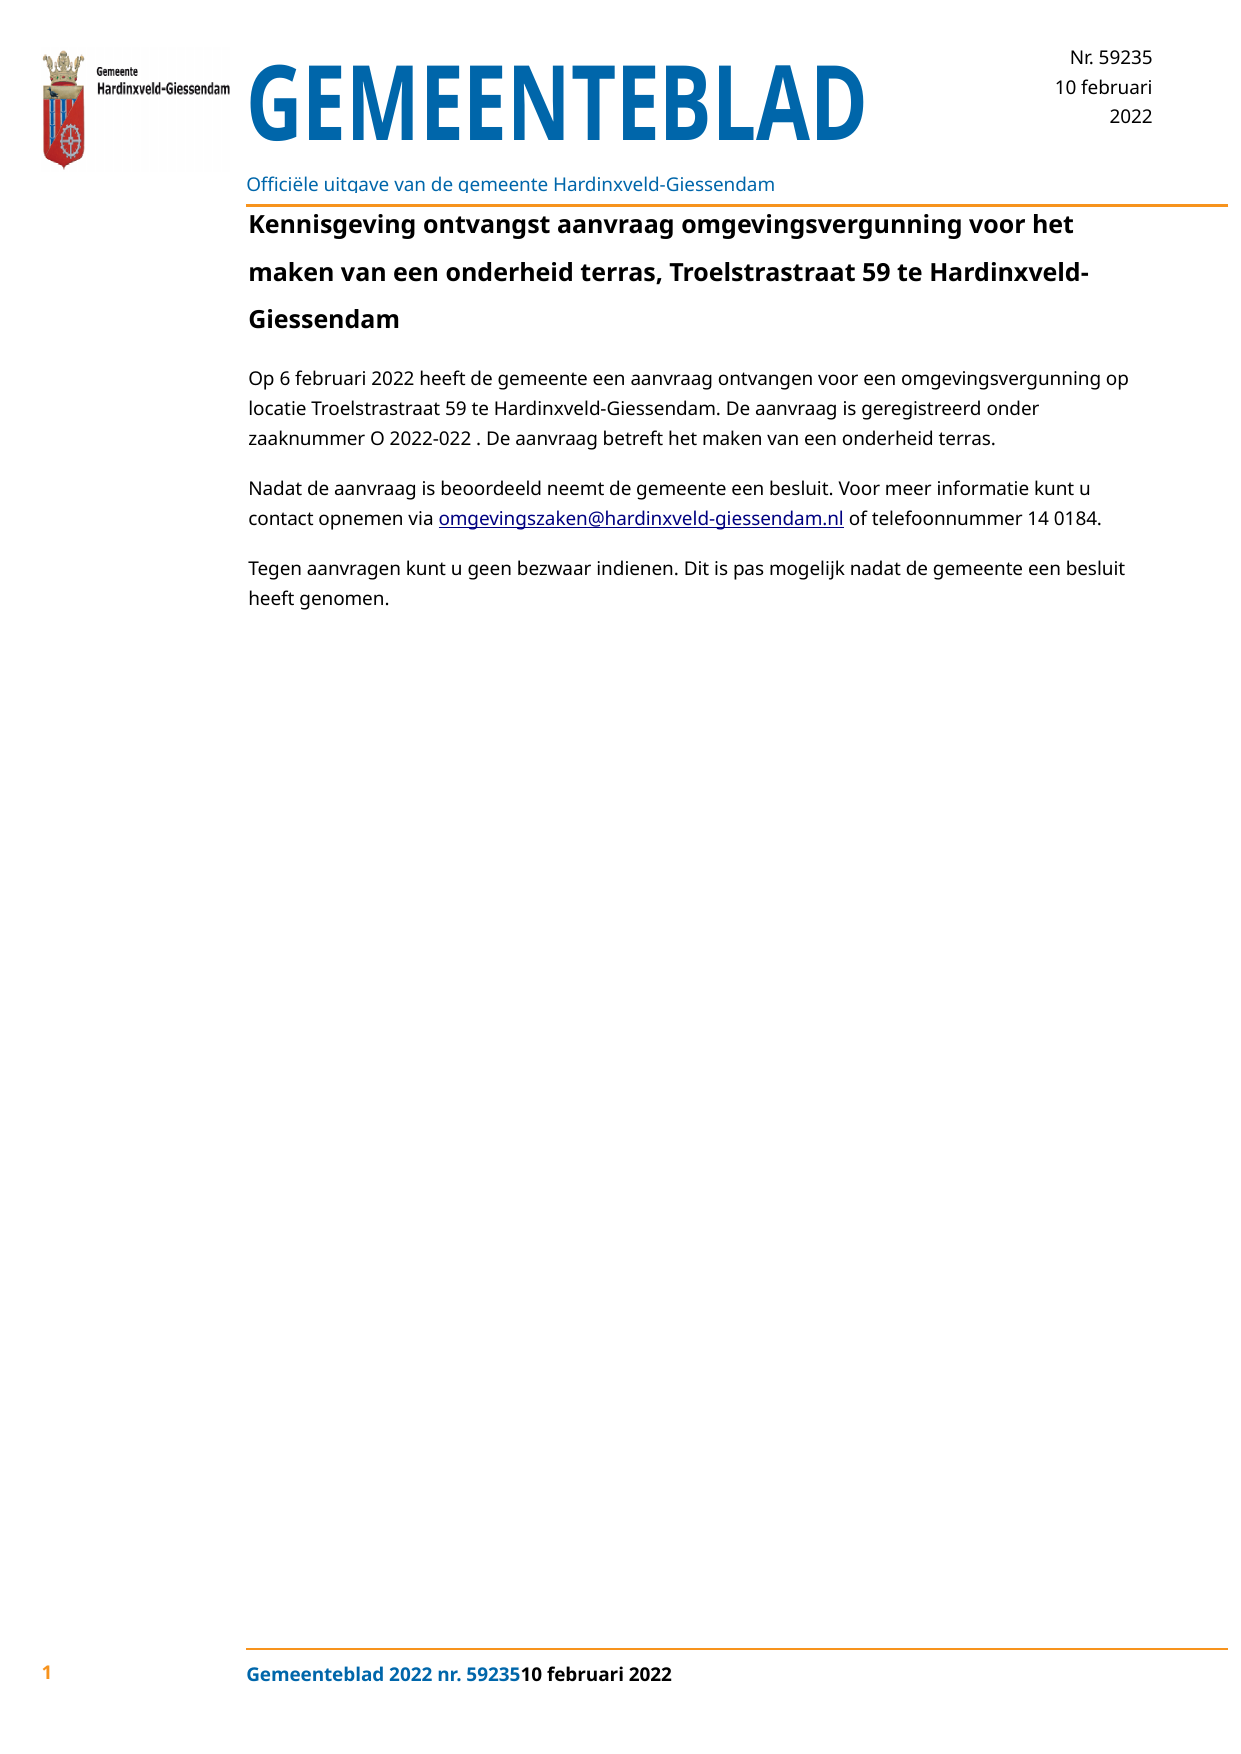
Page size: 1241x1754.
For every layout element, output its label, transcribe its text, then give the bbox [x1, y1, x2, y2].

text Op 6 februari 2022 heeft de gemeente een aanvraag ontvangen voor een omgevingsvergunning op locatie Troelstrastraat 59 te Hardinxveld-Giessendam. De aanvraag is geregistreerd onder zaaknummer O 2022-022 . De aanvraag betreft het maken van een onderheid terras. [248, 366, 1152, 450]
text Tegen aanvragen kunt u geen bezwaar indienen. Dit is pas mogelijk nadat de gemeente een besluit heeft genomen. [248, 555, 1152, 610]
text Kennisgeving ontvangst aanvraag omgevingsvergunning voor het maken van een onderheid terras, Troelstrastraat 59 te Hardinxveld-Giessendam [248, 207, 1152, 336]
text Nadat de aanvraag is beoordeeld neemt de gemeente een besluit. Voor meer informatie kunt u contact opnemen via omgevingszaken@hardinxveld-giessendam.nl of telefoonnummer 14 0184. [248, 475, 1152, 530]
picture [41, 47, 231, 172]
